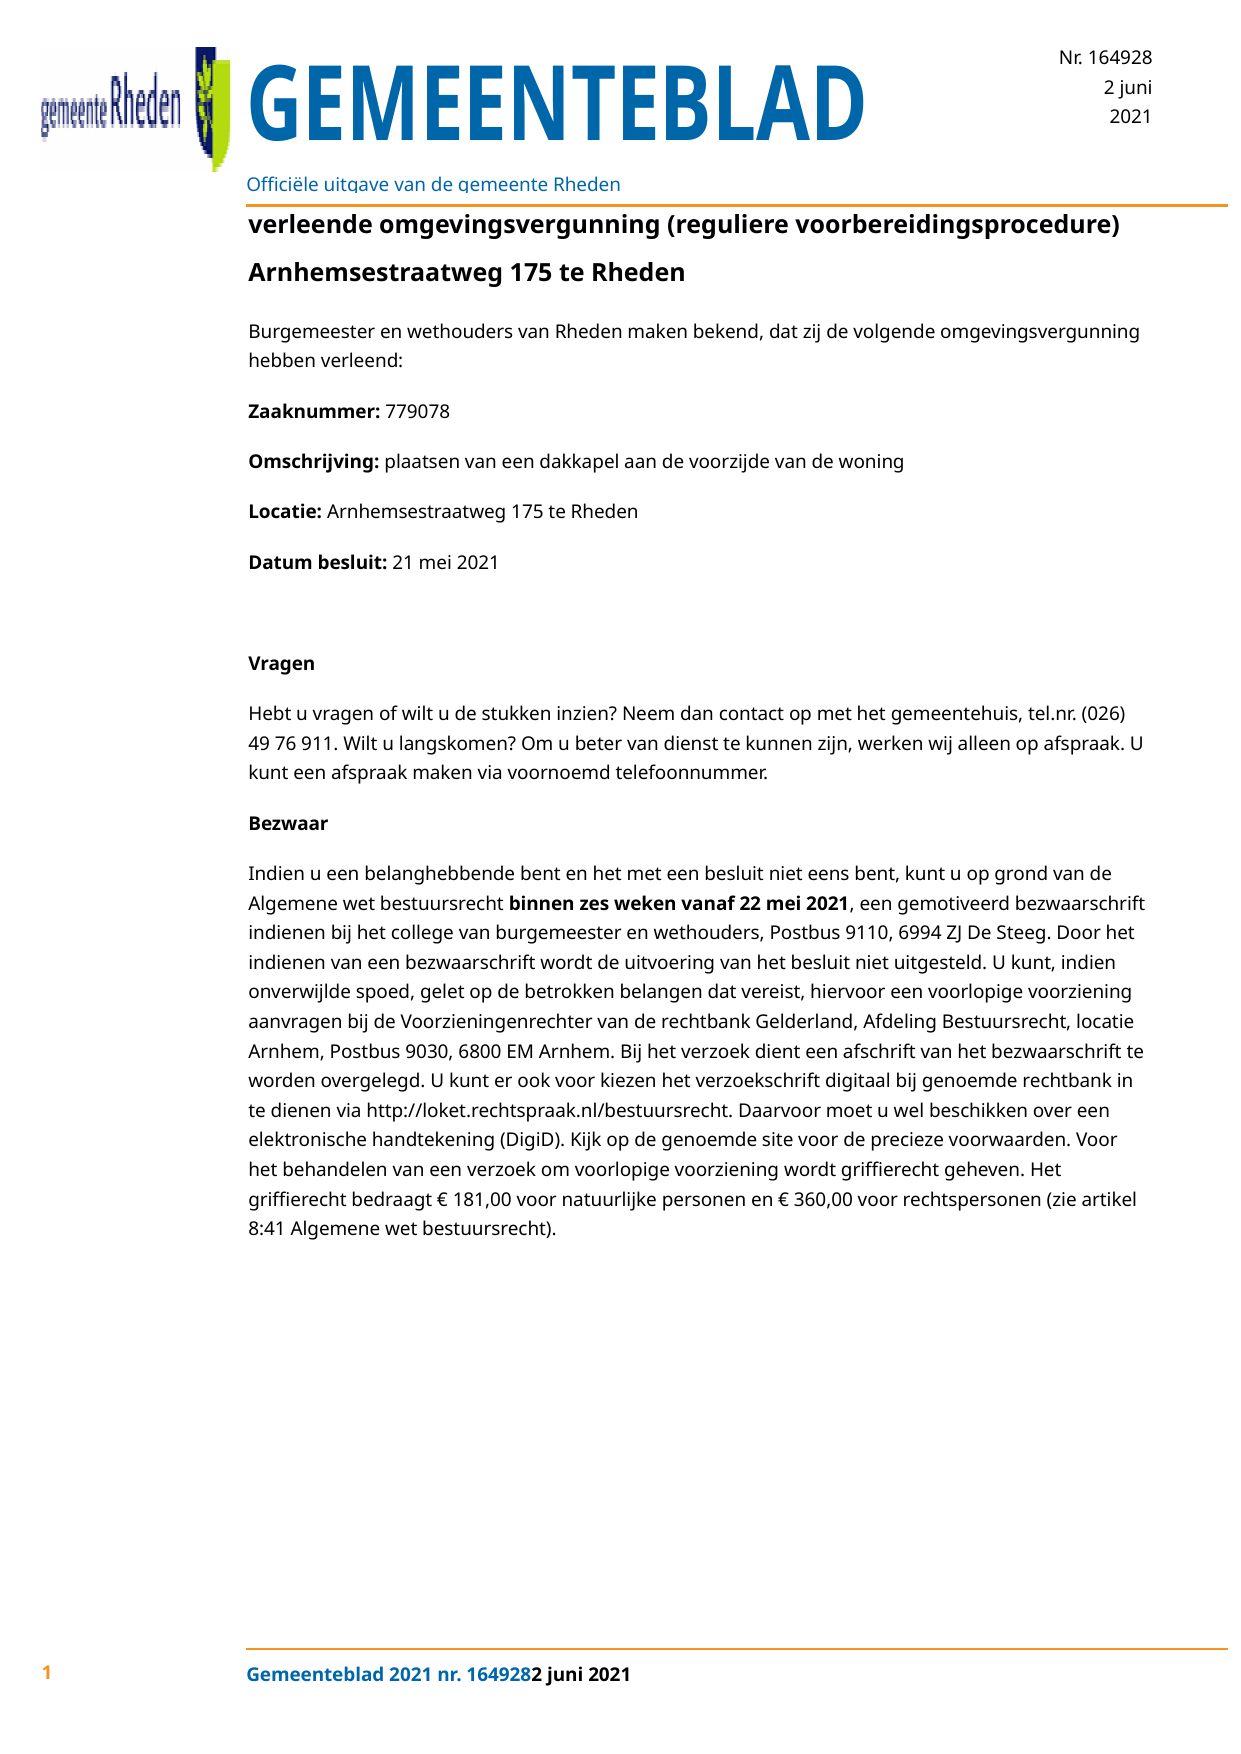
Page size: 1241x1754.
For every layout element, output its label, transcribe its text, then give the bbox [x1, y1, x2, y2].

text Bezwaar [248, 810, 1152, 836]
text Omschrijving: plaatsen van een dakkapel aan de voorzijde van de woning [248, 448, 1152, 474]
text Vragen [248, 650, 1152, 676]
text verleende omgevingsvergunning (reguliere voorbereidingsprocedure) Arnhemsestraatweg 175 te Rheden [248, 207, 1152, 288]
text Hebt u vragen of wilt u de stukken inzien? Neem dan contact op met het gemeentehuis, tel.nr. (026) 49 76 911. Wilt u langskomen? Om u beter van dienst te kunnen zijn, werken wij alleen op afspraak. U kunt een afspraak maken via voornoemd telefoonnummer. [248, 700, 1152, 785]
text Zaaknummer: 779078 [248, 398, 1152, 424]
picture [41, 47, 231, 172]
text Locatie: Arnhemsestraatweg 175 te Rheden [248, 499, 1152, 524]
text Burgemeester en wethouders van Rheden maken bekend, dat zij de volgende omgevingsvergunning hebben verleend: [248, 318, 1152, 373]
text Datum besluit: 21 mei 2021 [248, 549, 1152, 575]
text Indien u een belanghebbende bent en het met een besluit niet eens bent, kunt u op grond van de Algemene wet bestuursrecht binnen zes weken vanaf 22 mei 2021, een gemotiveerd bezwaarschrift indienen bij het college van burgemeester en wethouders, Postbus 9110, 6994 ZJ De Steeg. Door het indienen van een bezwaarschrift wordt de uitvoering van het besluit niet uitgesteld. U kunt, indien onverwijlde spoed, gelet op de betrokken belangen dat vereist, hiervoor een voorlopige voorziening aanvragen bij de Voorzieningenrechter van de rechtbank Gelderland, Afdeling Bestuursrecht, locatie Arnhem, Postbus 9030, 6800 EM Arnhem. Bij het verzoek dient een afschrift van het bezwaarschrift te worden overgelegd. U kunt er ook voor kiezen het verzoekschrift digitaal bij genoemde rechtbank in te dienen via http://loket.rechtspraak.nl/bestuursrecht. Daarvoor moet u wel beschikken over een elektronische handtekening (DigiD). Kijk op de genoemde site voor de precieze voorwaarden. Voor het behandelen van een verzoek om voorlopige voorziening wordt griffierecht geheven. Het griffierecht bedraagt € 181,00 voor natuurlijke personen en € 360,00 voor rechtspersonen (zie artikel 8:41 Algemene wet bestuursrecht). [248, 860, 1152, 1241]
